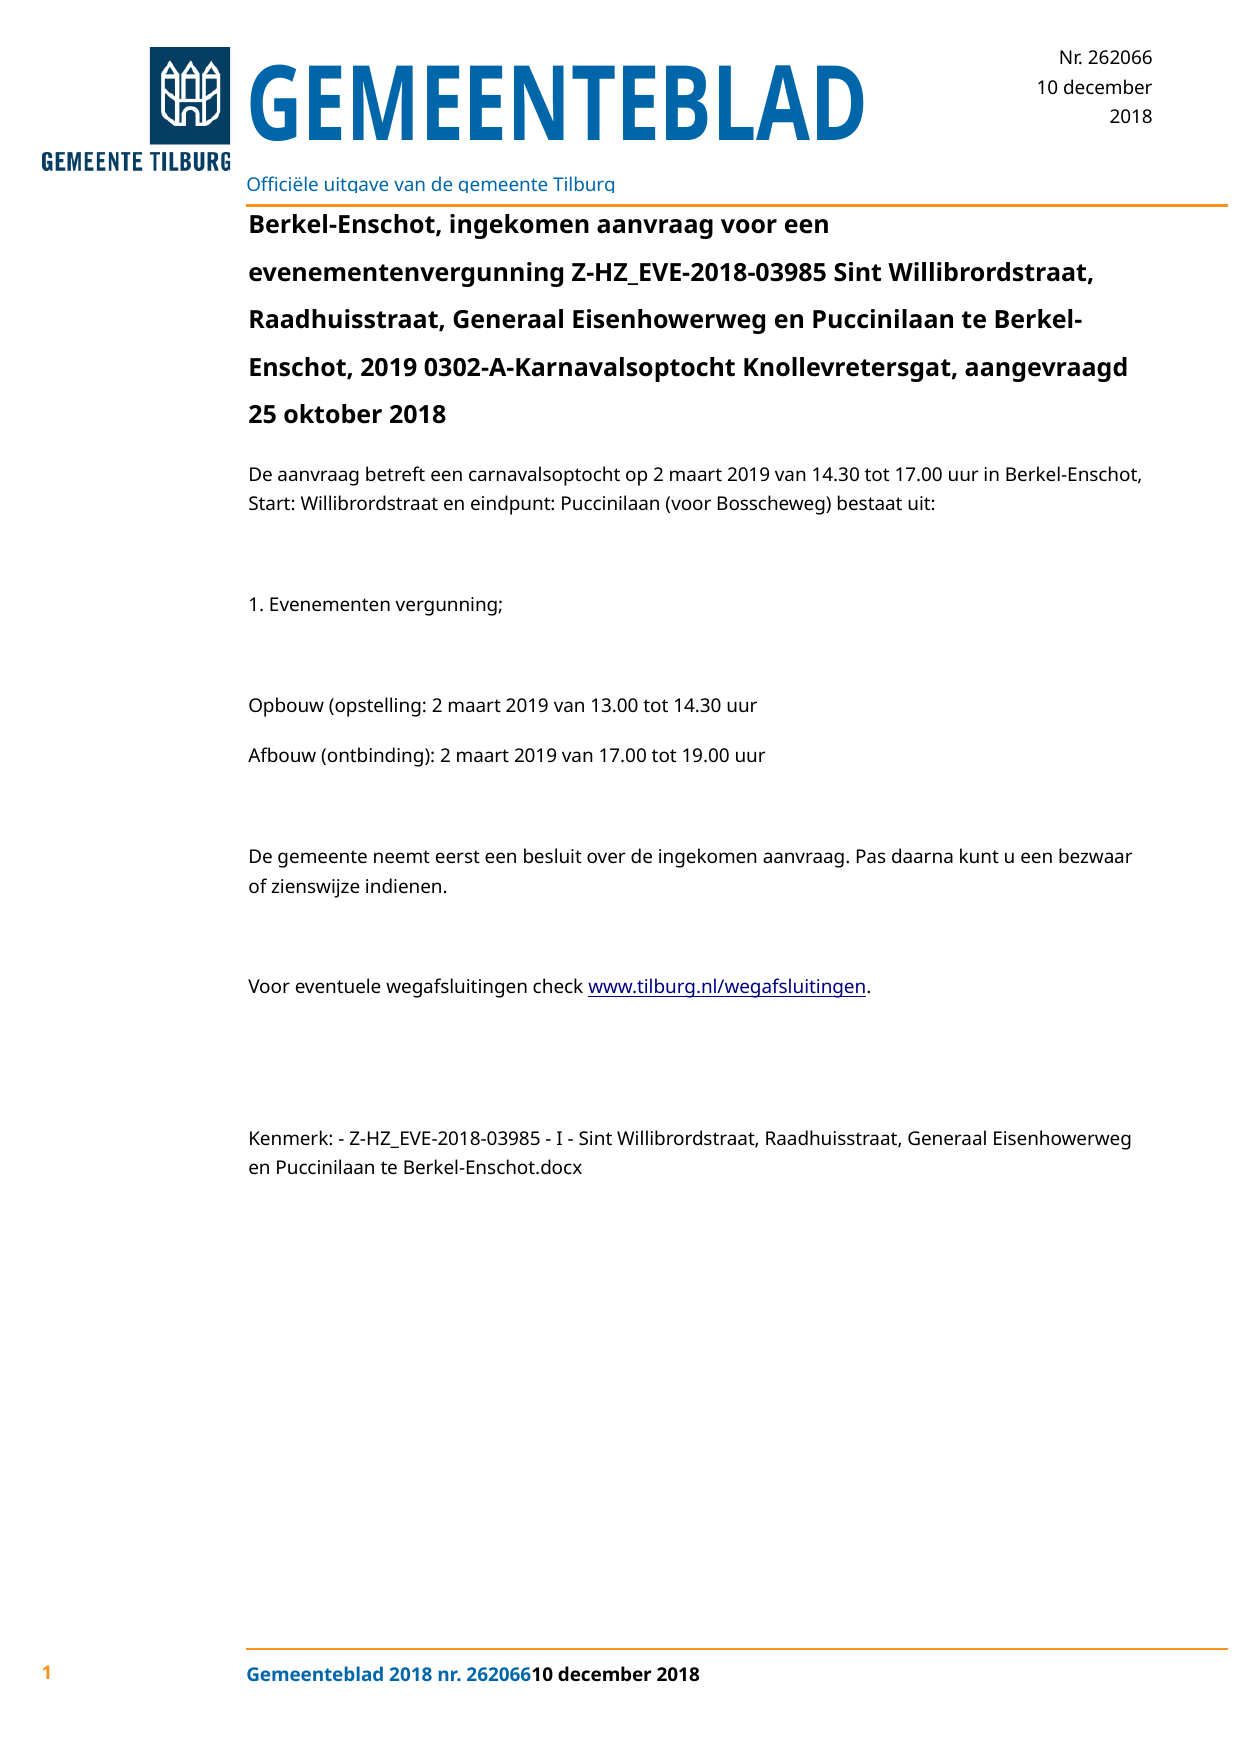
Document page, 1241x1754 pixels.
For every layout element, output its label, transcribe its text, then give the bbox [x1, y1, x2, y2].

text Afbouw (ontbinding): 2 maart 2019 van 17.00 tot 19.00 uur [248, 742, 1152, 768]
text Voor eventuele wegafsluitingen check www.tilburg.nl/wegafsluitingen. [248, 974, 1152, 999]
text Opbouw (opstelling: 2 maart 2019 van 13.00 tot 14.30 uur [248, 692, 1152, 718]
text De gemeente neemt eerst een besluit over de ingekomen aanvraag. Pas daarna kunt u een bezwaar of zienswijze indienen. [248, 843, 1152, 898]
text 1. Evenementen vergunning; [248, 591, 1152, 617]
picture [41, 47, 231, 172]
text De aanvraag betreft een carnavalsoptocht op 2 maart 2019 van 14.30 tot 17.00 uur in Berkel-Enschot, Start: Willibrordstraat en eindpunt: Puccinilaan (voor Bosscheweg) bestaat uit: [248, 461, 1152, 516]
text Berkel-Enschot, ingekomen aanvraag voor een evenementenvergunning Z-HZ_EVE-2018-03985 Sint Willibrordstraat, Raadhuisstraat, Generaal Eisenhowerweg en Puccinilaan te Berkel-Enschot, 2019 0302-A-Karnavalsoptocht Knollevretersgat, aangevraagd 25 oktober 2018 [248, 207, 1152, 431]
text Kenmerk: - Z-HZ_EVE-2018-03985 - I - Sint Willibrordstraat, Raadhuisstraat, Generaal Eisenhowerweg en Puccinilaan te Berkel-Enschot.docx [248, 1125, 1152, 1180]
